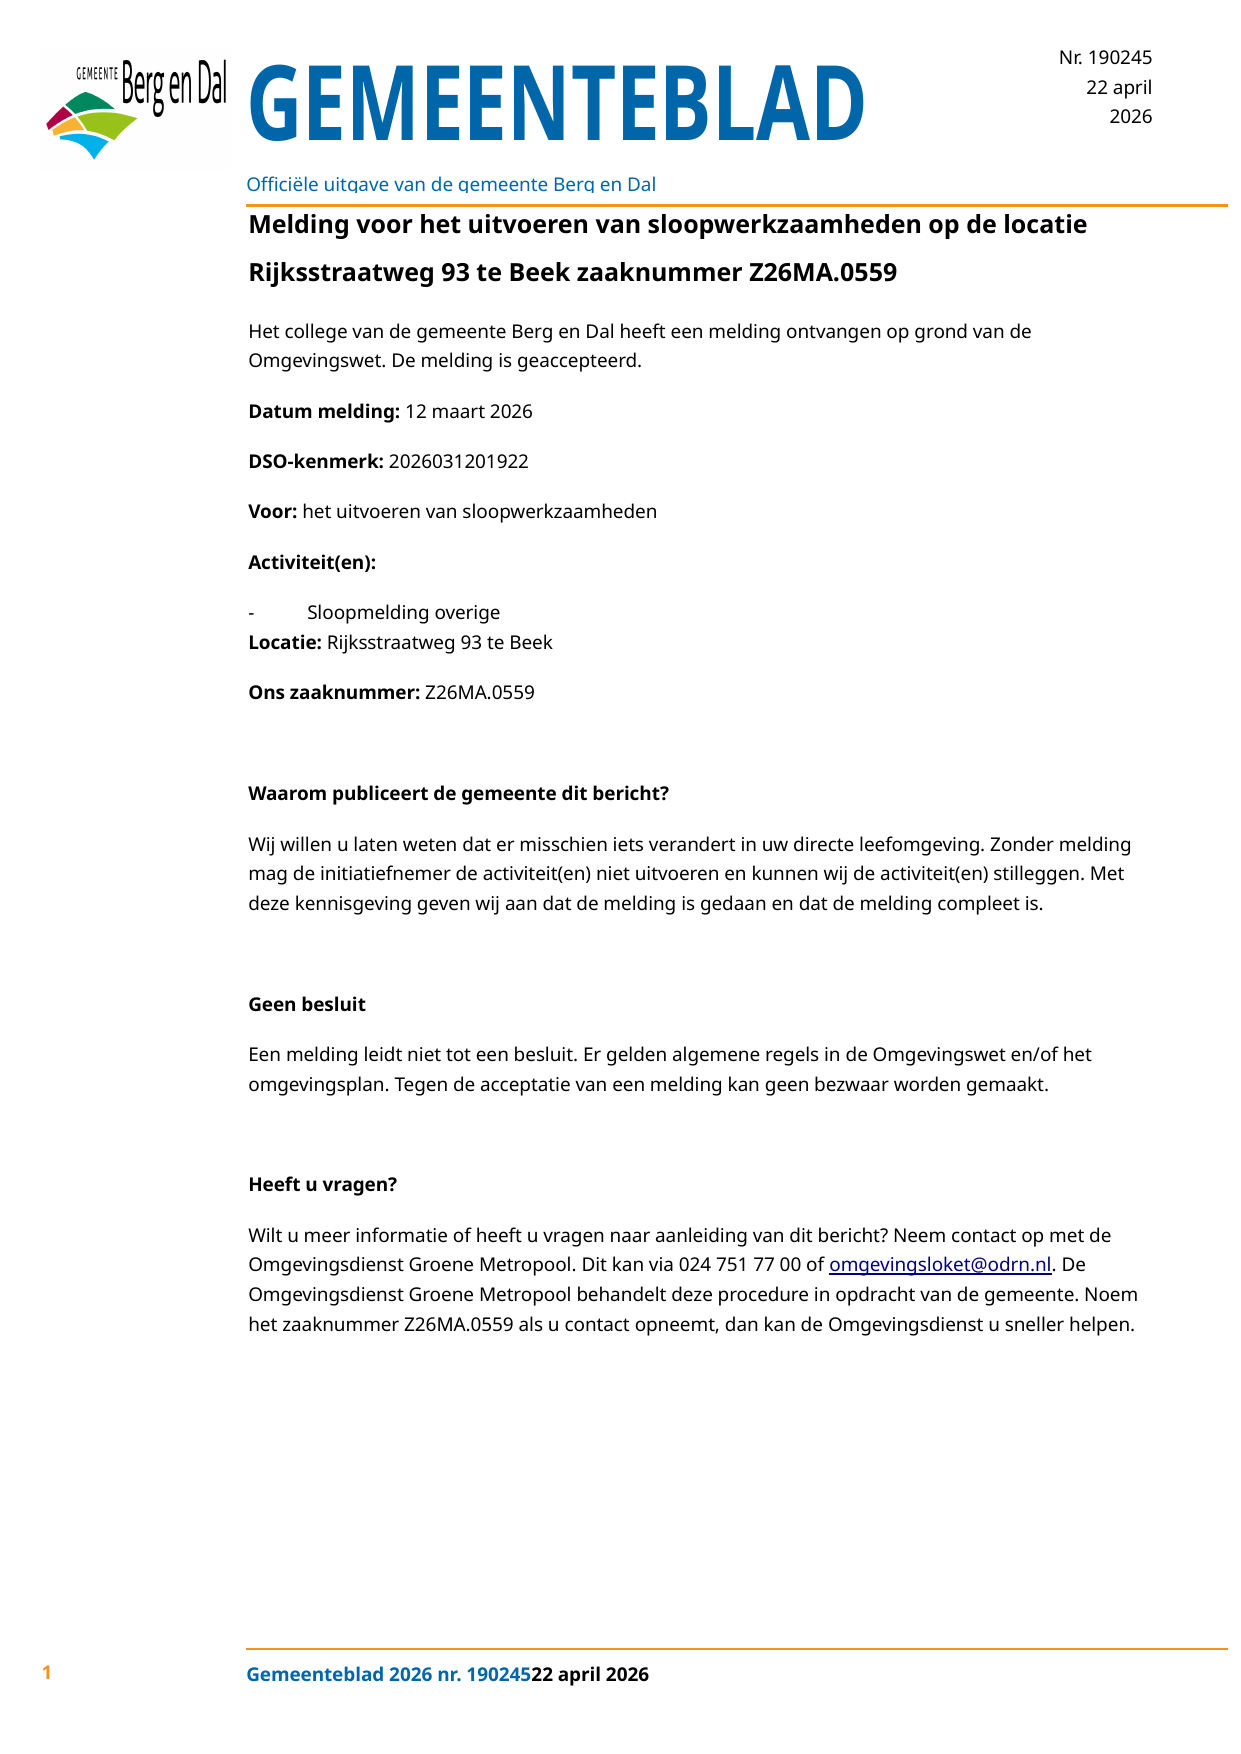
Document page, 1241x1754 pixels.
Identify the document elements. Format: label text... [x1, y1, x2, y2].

text Voor: het uitvoeren van sloopwerkzaamheden [248, 499, 1152, 524]
text Locatie: Rijksstraatweg 93 te Beek [248, 629, 1152, 655]
list Sloopmelding overige [248, 599, 1152, 625]
picture [41, 47, 231, 172]
text Activiteit(en): [248, 549, 1152, 575]
text Het college van de gemeente Berg en Dal heeft een melding ontvangen op grond van de Omgevingswet. De melding is geaccepteerd. [248, 318, 1152, 373]
text Wilt u meer informatie of heeft u vragen naar aanleiding van dit bericht? Neem contact op met de Omgevingsdienst Groene Metropool. Dit kan via 024 751 77 00 of omgevingsloket@odrn.nl. De Omgevingsdienst Groene Metropool behandelt deze procedure in opdracht van de gemeente. Noem het zaaknummer Z26MA.0559 als u contact opneemt, dan kan de Omgevingsdienst u sneller helpen. [248, 1222, 1152, 1337]
text Waarom publiceert de gemeente dit bericht? [248, 780, 1152, 806]
text Wij willen u laten weten dat er misschien iets verandert in uw directe leefomgeving. Zonder melding mag de initiatiefnemer de activiteit(en) niet uitvoeren en kunnen wij de activiteit(en) stilleggen. Met deze kennisgeving geven wij aan dat de melding is gedaan en dat de melding compleet is. [248, 831, 1152, 916]
text Geen besluit [248, 991, 1152, 1017]
text Ons zaaknummer: Z26MA.0559 [248, 679, 1152, 705]
text Heeft u vragen? [248, 1172, 1152, 1197]
text Een melding leidt niet tot een besluit. Er gelden algemene regels in de Omgevingswet en/of het omgevingsplan. Tegen de acceptatie van een melding kan geen bezwaar worden gemaakt. [248, 1041, 1152, 1097]
text DSO-kenmerk: 2026031201922 [248, 448, 1152, 474]
text Datum melding: 12 maart 2026 [248, 398, 1152, 424]
text Melding voor het uitvoeren van sloopwerkzaamheden op de locatie Rijksstraatweg 93 te Beek zaaknummer Z26MA.0559 [248, 207, 1152, 288]
